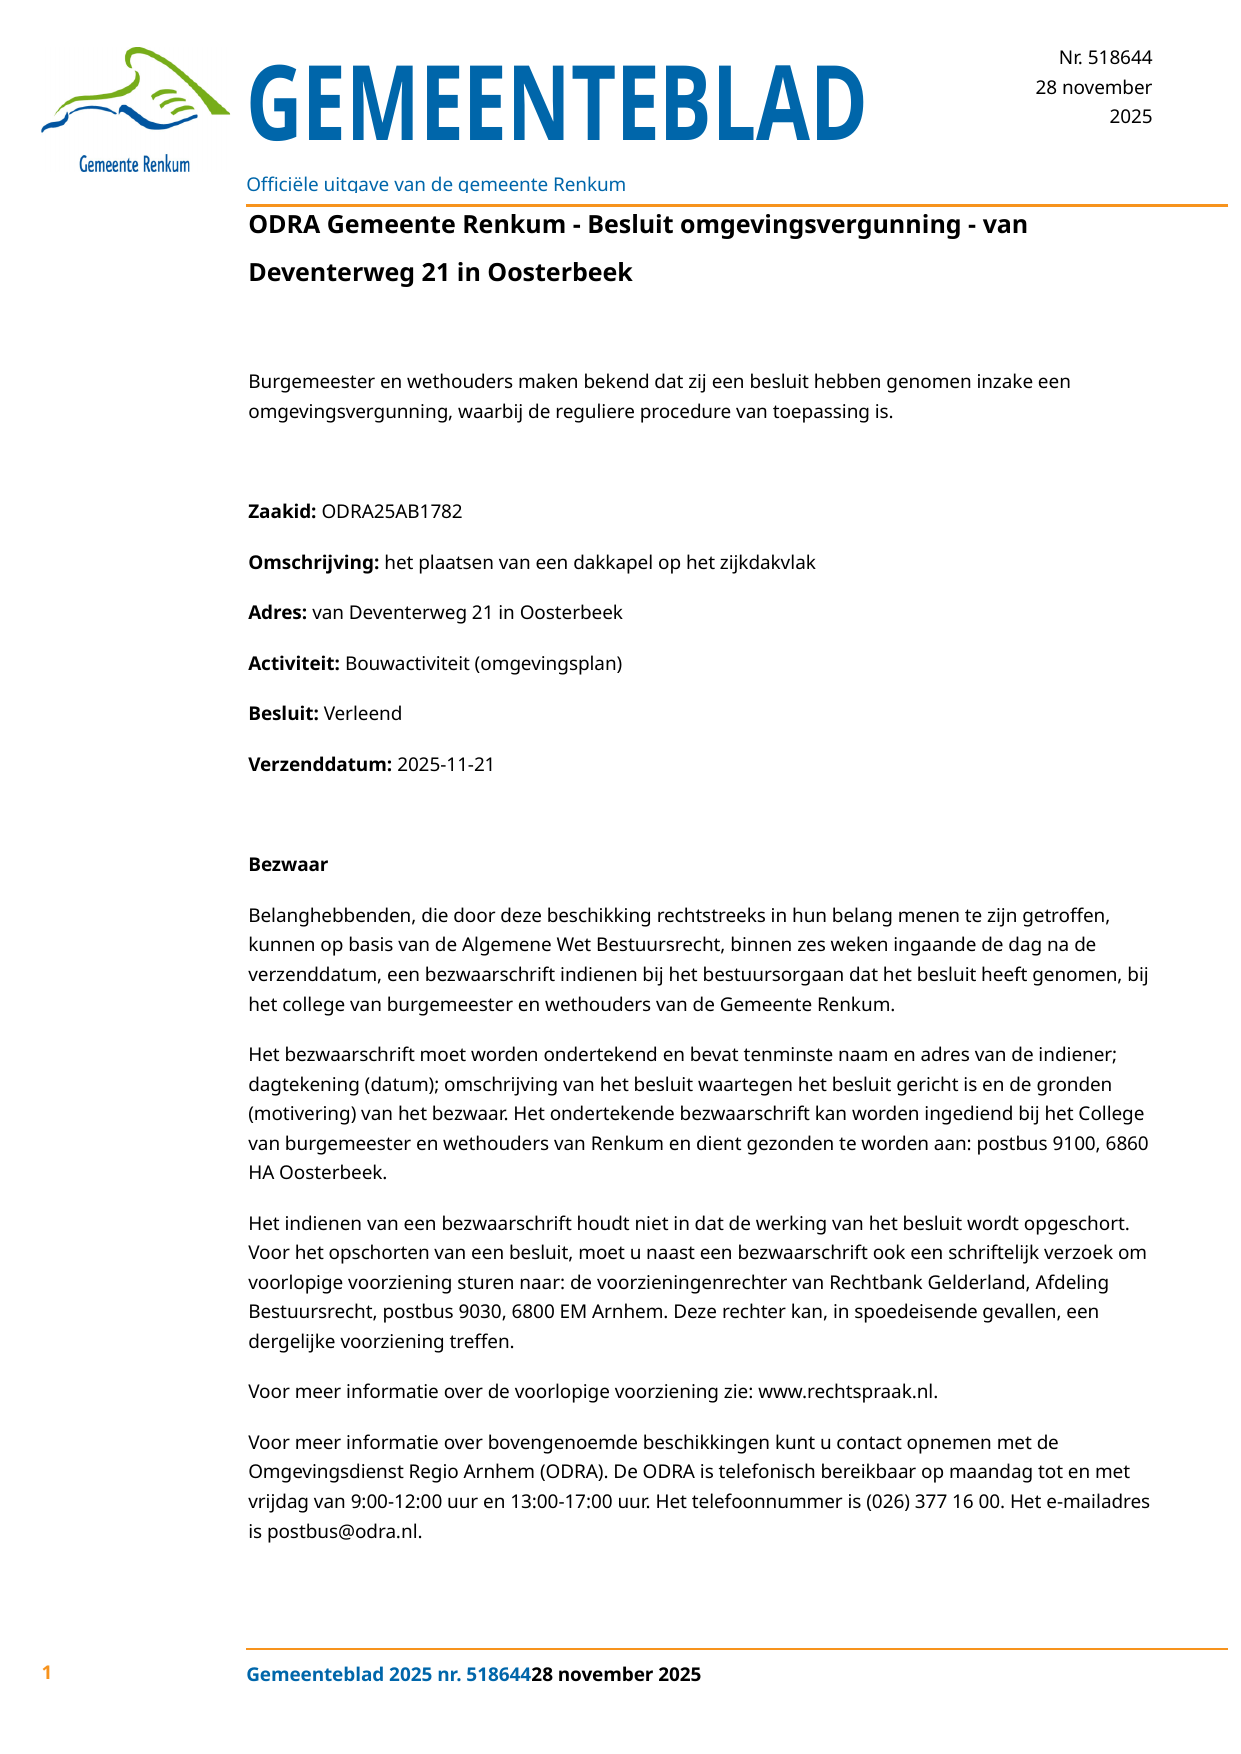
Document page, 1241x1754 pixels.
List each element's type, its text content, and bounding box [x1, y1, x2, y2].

text Verzenddatum: 2025-11-21 [248, 751, 1152, 777]
text Voor meer informatie over de voorlopige voorziening zie: www.rechtspraak.nl. [248, 1379, 1152, 1404]
text Burgemeester en wethouders maken bekend dat zij een besluit hebben genomen inzake een omgevingsvergunning, waarbij de reguliere procedure van toepassing is. [248, 368, 1152, 424]
text Activiteit: Bouwactiviteit (omgevingsplan) [248, 650, 1152, 676]
text Belanghebbenden, die door deze beschikking rechtstreeks in hun belang menen te zijn getroffen, kunnen op basis van de Algemene Wet Bestuursrecht, binnen zes weken ingaande de dag na de verzenddatum, een bezwaarschrift indienen bij het bestuursorgaan dat het besluit heeft genomen, bij het college van burgemeester en wethouders van de Gemeente Renkum. [248, 902, 1152, 1017]
text Omschrijving: het plaatsen van een dakkapel op het zijkdakvlak [248, 549, 1152, 575]
picture [41, 47, 231, 172]
text ODRA Gemeente Renkum - Besluit omgevingsvergunning - van Deventerweg 21 in Oosterbeek [248, 207, 1152, 288]
text Zaakid: ODRA25AB1782 [248, 499, 1152, 524]
text Het indienen van een bezwaarschrift houdt niet in dat de werking van het besluit wordt opgeschort. Voor het opschorten van een besluit, moet u naast een bezwaarschrift ook een schriftelijk verzoek om voorlopige voorziening sturen naar: de voorzieningenrechter van Rechtbank Gelderland, Afdeling Bestuursrecht, postbus 9030, 6800 EM Arnhem. Deze rechter kan, in spoedeisende gevallen, een dergelijke voorziening treffen. [248, 1210, 1152, 1354]
text Adres: van Deventerweg 21 in Oosterbeek [248, 599, 1152, 625]
text Besluit: Verleend [248, 700, 1152, 726]
text Het bezwaarschrift moet worden ondertekend en bevat tenminste naam en adres van de indiener; dagtekening (datum); omschrijving van het besluit waartegen het besluit gericht is en de gronden (motivering) van het bezwaar. Het ondertekende bezwaarschrift kan worden ingediend bij het College van burgemeester en wethouders van Renkum en dient gezonden te worden aan: postbus 9100, 6860 HA Oosterbeek. [248, 1041, 1152, 1185]
text Bezwaar [248, 852, 1152, 877]
text Voor meer informatie over bovengenoemde beschikkingen kunt u contact opnemen met de Omgevingsdienst Regio Arnhem (ODRA). De ODRA is telefonisch bereikbaar op maandag tot en met vrijdag van 9:00-12:00 uur en 13:00-17:00 uur. Het telefoonnummer is (026) 377 16 00. Het e-mailadres is postbus@odra.nl. [248, 1429, 1152, 1544]
